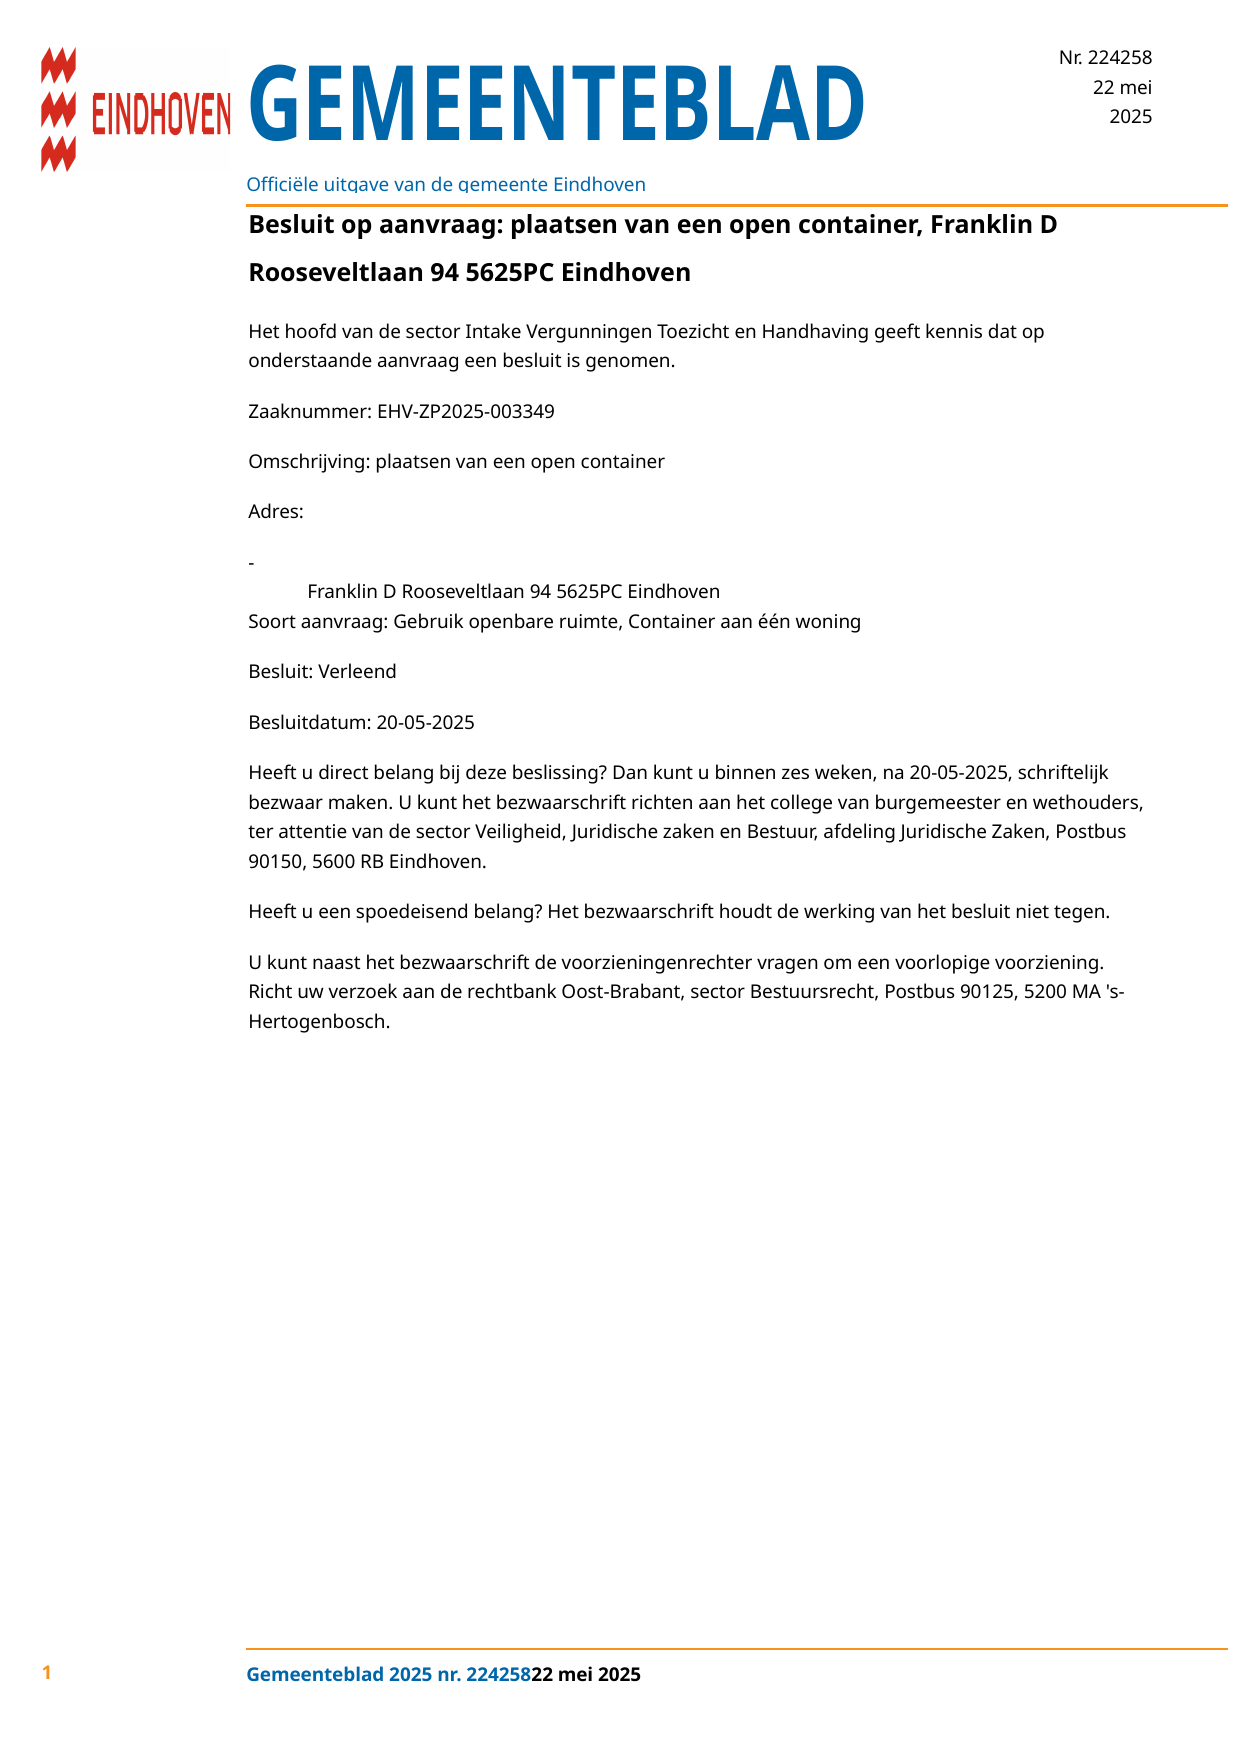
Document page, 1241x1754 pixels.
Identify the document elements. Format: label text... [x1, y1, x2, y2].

text Omschrijving: plaatsen van een open container [248, 448, 1152, 474]
text Het hoofd van de sector Intake Vergunningen Toezicht en Handhaving geeft kennis dat op onderstaande aanvraag een besluit is genomen. [248, 318, 1152, 373]
text Besluitdatum: 20-05-2025 [248, 709, 1152, 735]
text Besluit op aanvraag: plaatsen van een open container, Franklin D Rooseveltlaan 94 5625PC Eindhoven [248, 207, 1152, 288]
text Soort aanvraag: Gebruik openbare ruimte, Container aan één woning [248, 608, 1152, 634]
list Franklin D Rooseveltlaan 94 5625PC Eindhoven [248, 579, 1152, 604]
text Heeft u direct belang bij deze beslissing? Dan kunt u binnen zes weken, na 20-05-2025, schriftelijk bezwaar maken. U kunt het bezwaarschrift richten aan het college van burgemeester en wethouders, ter attentie van de sector Veiligheid, Juridische zaken en Bestuur, afdeling Juridische Zaken, Postbus 90150, 5600 RB Eindhoven. [248, 759, 1152, 874]
text U kunt naast het bezwaarschrift de voorzieningenrechter vragen om een voorlopige voorziening. Richt uw verzoek aan de rechtbank Oost-Brabant, sector Bestuursrecht, Postbus 90125, 5200 MA 's-Hertogenbosch. [248, 949, 1152, 1034]
picture [41, 47, 231, 172]
text Adres: [248, 499, 1152, 524]
text Heeft u een spoedeisend belang? Het bezwaarschrift houdt de werking van het besluit niet tegen. [248, 899, 1152, 924]
text Zaaknummer: EHV-ZP2025-003349 [248, 398, 1152, 424]
text Besluit: Verleend [248, 659, 1152, 684]
